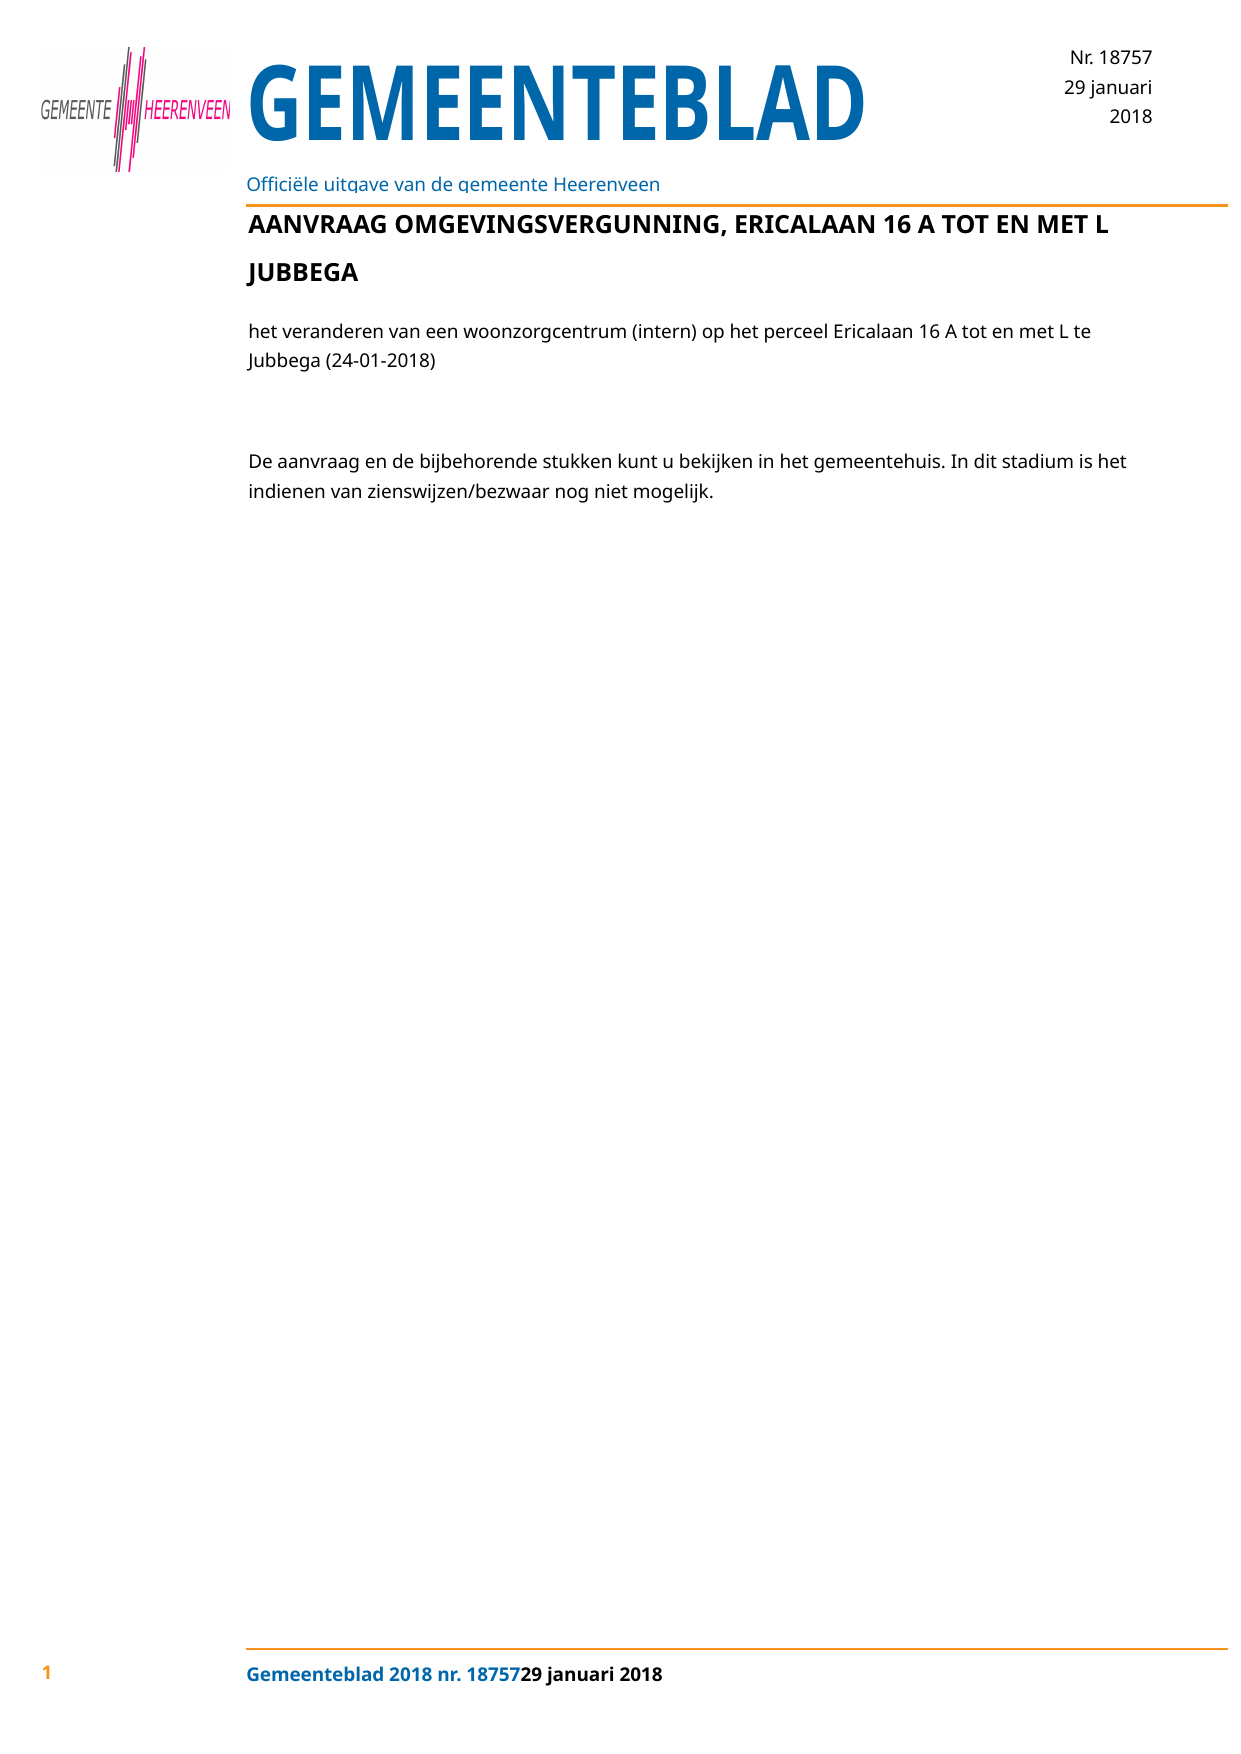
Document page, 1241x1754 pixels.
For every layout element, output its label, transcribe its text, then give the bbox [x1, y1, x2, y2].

picture [41, 47, 231, 172]
text De aanvraag en de bijbehorende stukken kunt u bekijken in het gemeentehuis. In dit stadium is het indienen van zienswijzen/bezwaar nog niet mogelijk. [248, 448, 1152, 504]
text AANVRAAG OMGEVINGSVERGUNNING, ERICALAAN 16 A TOT EN MET L JUBBEGA [248, 207, 1152, 288]
text het veranderen van een woonzorgcentrum (intern) op het perceel Ericalaan 16 A tot en met L te Jubbega (24-01-2018) [248, 318, 1152, 373]
